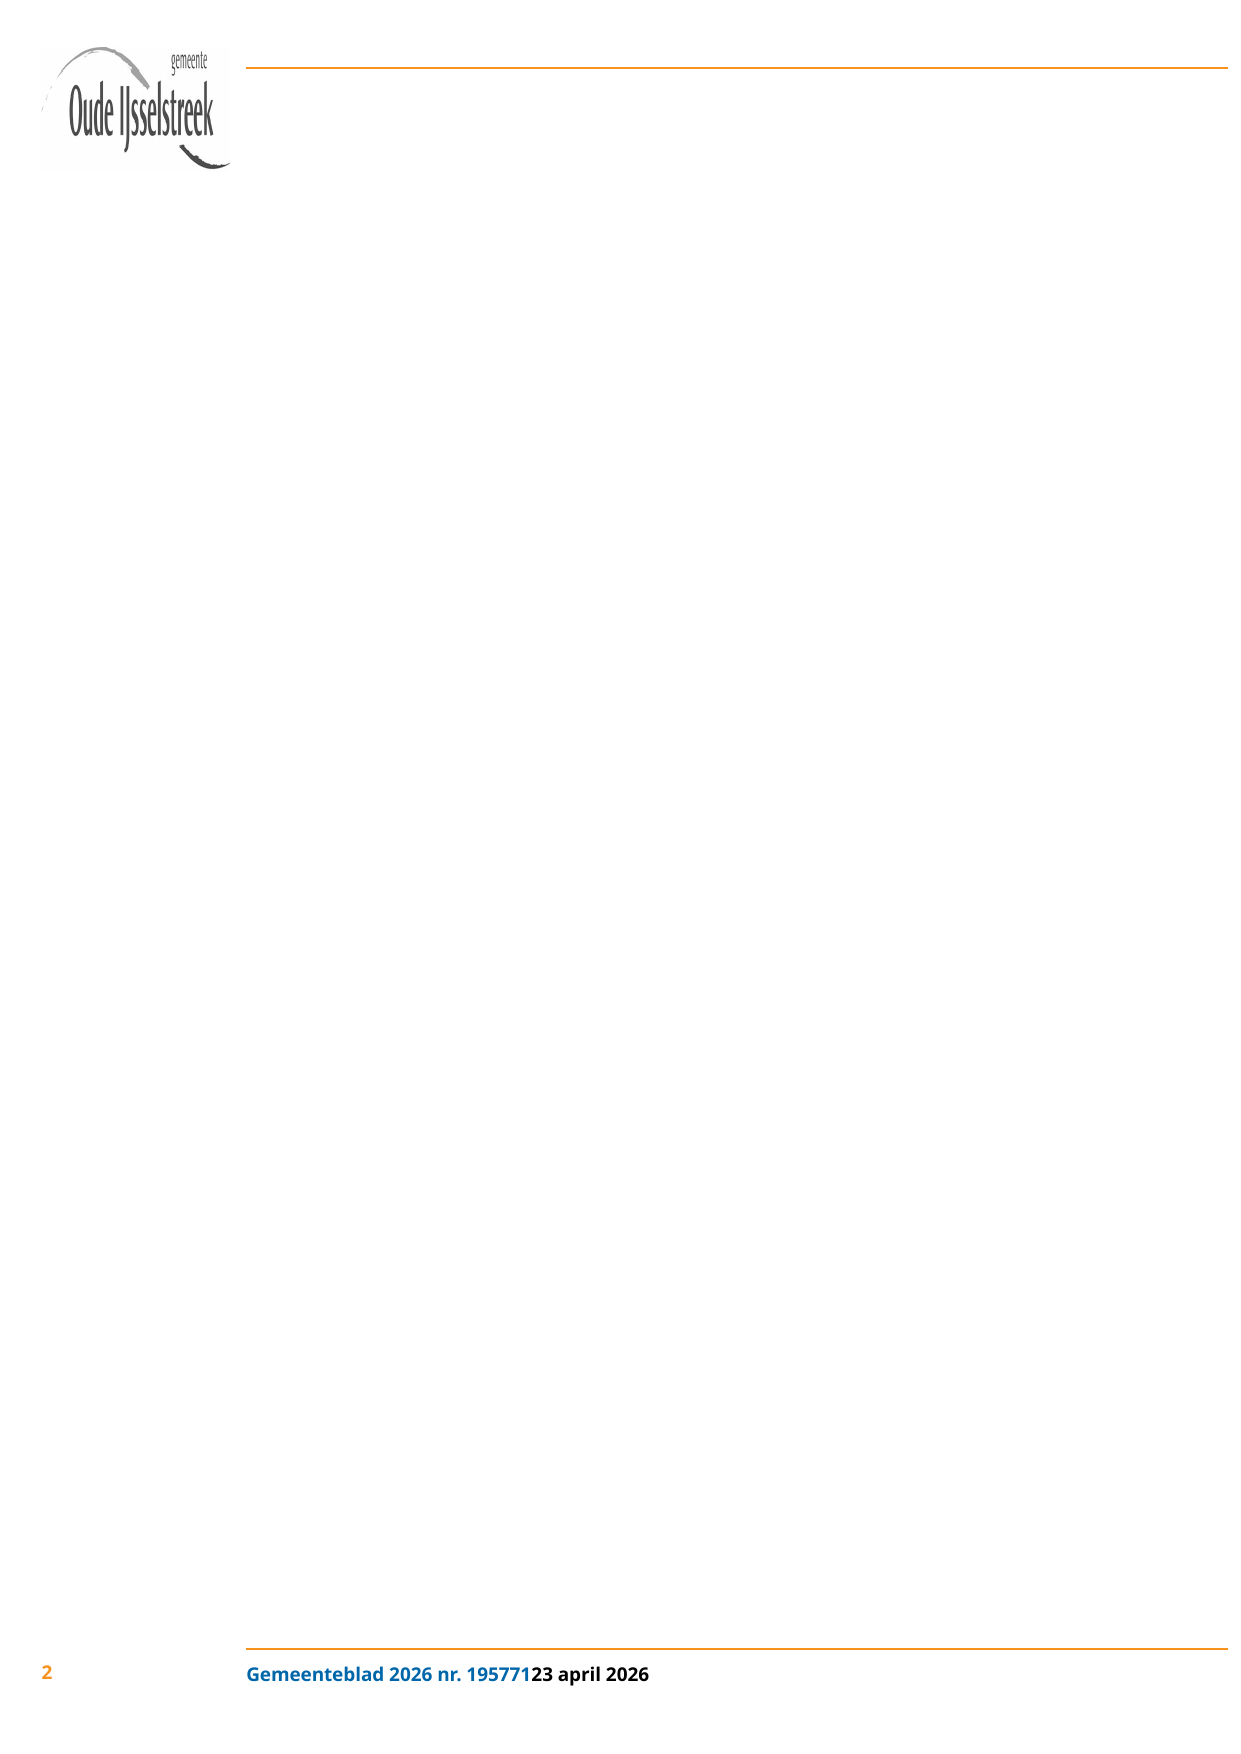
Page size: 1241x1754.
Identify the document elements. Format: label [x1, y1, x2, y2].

picture [41, 47, 231, 172]
